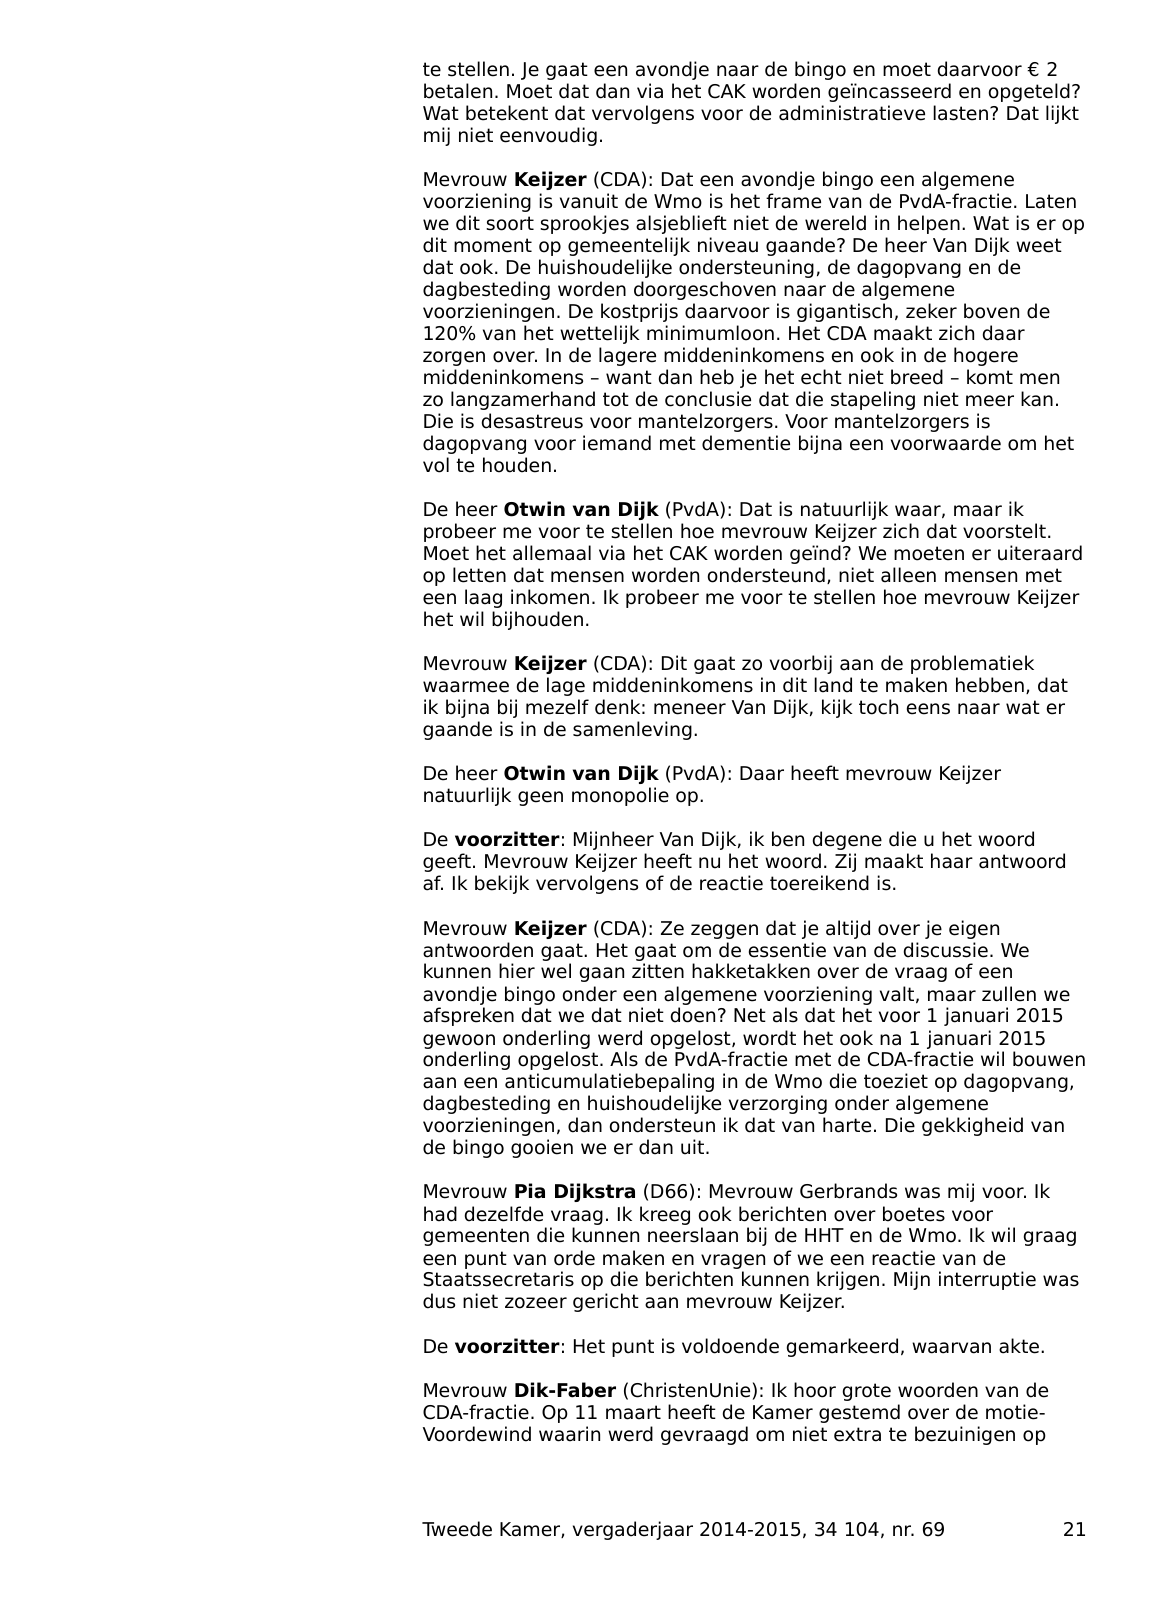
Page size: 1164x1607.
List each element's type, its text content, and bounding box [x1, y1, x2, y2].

text De voorzitter: Mijnheer Van Dijk, ik ben degene die u het woord geeft. Mevrouw Keijzer heeft nu het woord. Zij maakt haar antwoord af. Ik bekijk vervolgens of de reactie toereikend is. [422, 829, 1087, 895]
text Mevrouw Pia Dijkstra (D66): Mevrouw Gerbrands was mij voor. Ik had dezelfde vraag. Ik kreeg ook berichten over boetes voor gemeenten die kunnen neerslaan bij de HHT en de Wmo. Ik wil graag een punt van orde maken en vragen of we een reactie van de Staatssecretaris op die berichten kunnen krijgen. Mijn interruptie was dus niet zozeer gericht aan mevrouw Keijzer. [422, 1181, 1087, 1313]
text Mevrouw Keijzer (CDA): Dat een avondje bingo een algemene voorziening is vanuit de Wmo is het frame van de PvdA-fractie. Laten we dit soort sprookjes alsjeblieft niet de wereld in helpen. Wat is er op dit moment op gemeentelijk niveau gaande? De heer Van Dijk weet dat ook. De huishoudelijke ondersteuning, de dagopvang en de dagbesteding worden doorgeschoven naar de algemene voorzieningen. De kostprijs daarvoor is gigantisch, zeker boven de 120% van het wettelijk minimumloon. Het CDA maakt zich daar zorgen over. In de lagere middeninkomens en ook in de hogere middeninkomens – want dan heb je het echt niet breed – komt men zo langzamerhand tot de conclusie dat die stapeling niet meer kan. Die is desastreus voor mantelzorgers. Voor mantelzorgers is dagopvang voor iemand met dementie bijna een voorwaarde om het vol te houden. [422, 169, 1087, 477]
text Mevrouw Dik-Faber (ChristenUnie): Ik hoor grote woorden van de CDA-fractie. Op 11 maart heeft de Kamer gestemd over de motie-Voordewind waarin werd gevraagd om niet extra te bezuinigen op [422, 1380, 1087, 1446]
text Mevrouw Keijzer (CDA): Dit gaat zo voorbij aan de problematiek waarmee de lage middeninkomens in dit land te maken hebben, dat ik bijna bij mezelf denk: meneer Van Dijk, kijk toch eens naar wat er gaande is in de samenleving. [422, 653, 1087, 741]
text De heer Otwin van Dijk (PvdA): Dat is natuurlijk waar, maar ik probeer me voor te stellen hoe mevrouw Keijzer zich dat voorstelt. Moet het allemaal via het CAK worden geïnd? We moeten er uiteraard op letten dat mensen worden ondersteund, niet alleen mensen met een laag inkomen. Ik probeer me voor te stellen hoe mevrouw Keijzer het wil bijhouden. [422, 499, 1087, 631]
text Mevrouw Keijzer (CDA): Ze zeggen dat je altijd over je eigen antwoorden gaat. Het gaat om de essentie van de discussie. We kunnen hier wel gaan zitten hakketakken over de vraag of een avondje bingo onder een algemene voorziening valt, maar zullen we afspreken dat we dat niet doen? Net als dat het voor 1 januari 2015 gewoon onderling werd opgelost, wordt het ook na 1 januari 2015 onderling opgelost. Als de PvdA-fractie met de CDA-fractie wil bouwen aan een anticumulatiebepaling in de Wmo die toeziet op dagopvang, dagbesteding en huishoudelijke verzorging onder algemene voorzieningen, dan ondersteun ik dat van harte. Die gekkigheid van de bingo gooien we er dan uit. [422, 917, 1087, 1159]
text te stellen. Je gaat een avondje naar de bingo en moet daarvoor € 2 betalen. Moet dat dan via het CAK worden geïncasseerd en opgeteld? Wat betekent dat vervolgens voor de administratieve lasten? Dat lijkt mij niet eenvoudig. [422, 59, 1087, 147]
text De voorzitter: Het punt is voldoende gemarkeerd, waarvan akte. [422, 1336, 1087, 1357]
text De heer Otwin van Dijk (PvdA): Daar heeft mevrouw Keijzer natuurlijk geen monopolie op. [422, 763, 1087, 807]
